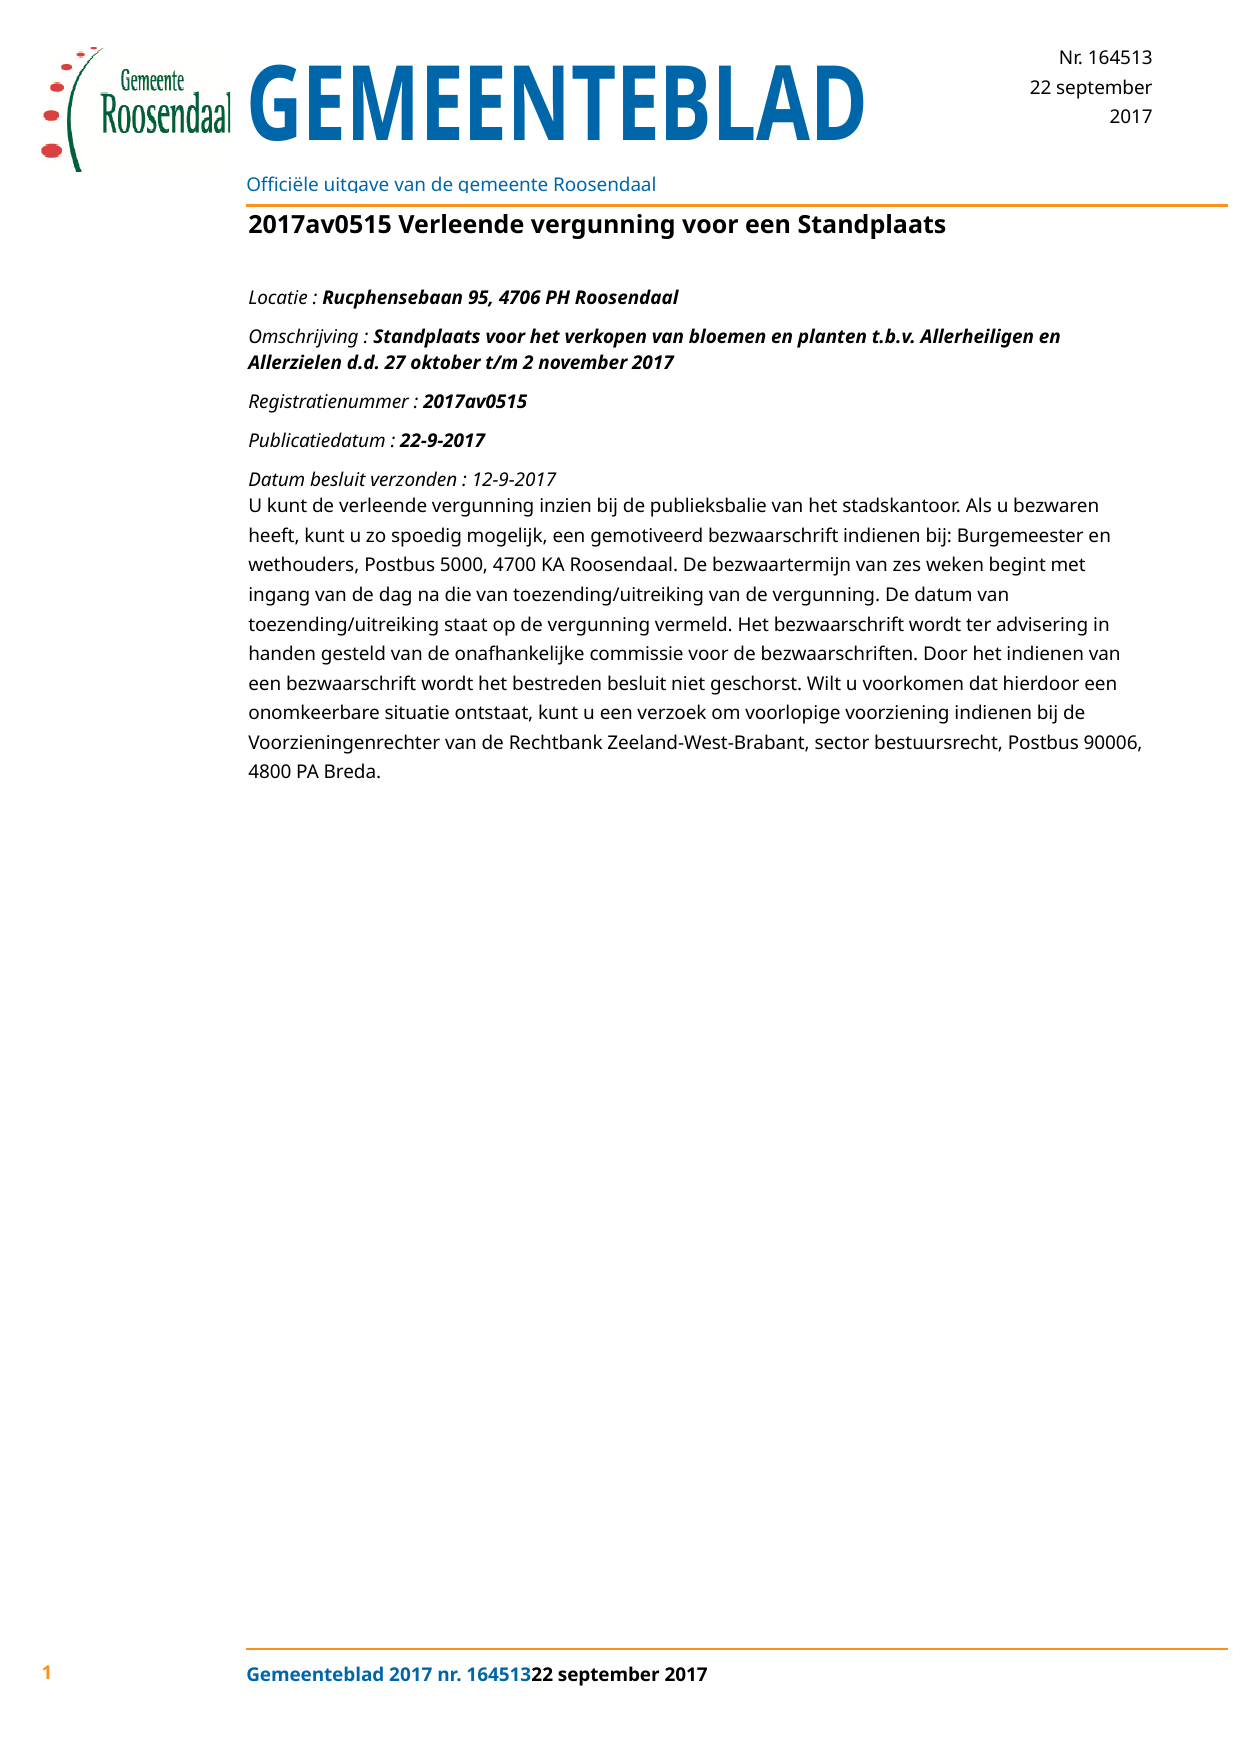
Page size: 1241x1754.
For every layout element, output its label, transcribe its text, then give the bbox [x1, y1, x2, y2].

text Registratienummer : 2017av0515 [248, 388, 1152, 414]
text Locatie : Rucphensebaan 95, 4706 PH Roosendaal [248, 284, 1152, 309]
text Omschrijving : Standplaats voor het verkopen van bloemen en planten t.b.v. Allerheiligen en Allerzielen d.d. 27 oktober t/m 2 november 2017 [248, 323, 1152, 374]
text 2017av0515 Verleende vergunning voor een Standplaats [248, 207, 1152, 241]
picture [41, 47, 231, 172]
text U kunt de verleende vergunning inzien bij de publieksbalie van het stadskantoor. Als u bezwaren heeft, kunt u zo spoedig mogelijk, een gemotiveerd bezwaarschrift indienen bij: Burgemeester en wethouders, Postbus 5000, 4700 KA Roosendaal. De bezwaartermijn van zes weken begint met ingang van de dag na die van toezending/uitreiking van de vergunning. De datum van toezending/uitreiking staat op de vergunning vermeld. Het bezwaarschrift wordt ter advisering in handen gesteld van de onafhankelijke commissie voor de bezwaarschriften. Door het indienen van een bezwaarschrift wordt het bestreden besluit niet geschorst. Wilt u voorkomen dat hierdoor een onomkeerbare situatie ontstaat, kunt u een verzoek om voorlopige voorziening indienen bij de Voorzieningenrechter van de Rechtbank Zeeland-West-Brabant, sector bestuursrecht, Postbus 90006, 4800 PA Breda. [248, 492, 1152, 784]
text Datum besluit verzonden : 12-9-2017 [248, 467, 1152, 492]
text Publicatiedatum : 22-9-2017 [248, 427, 1152, 453]
